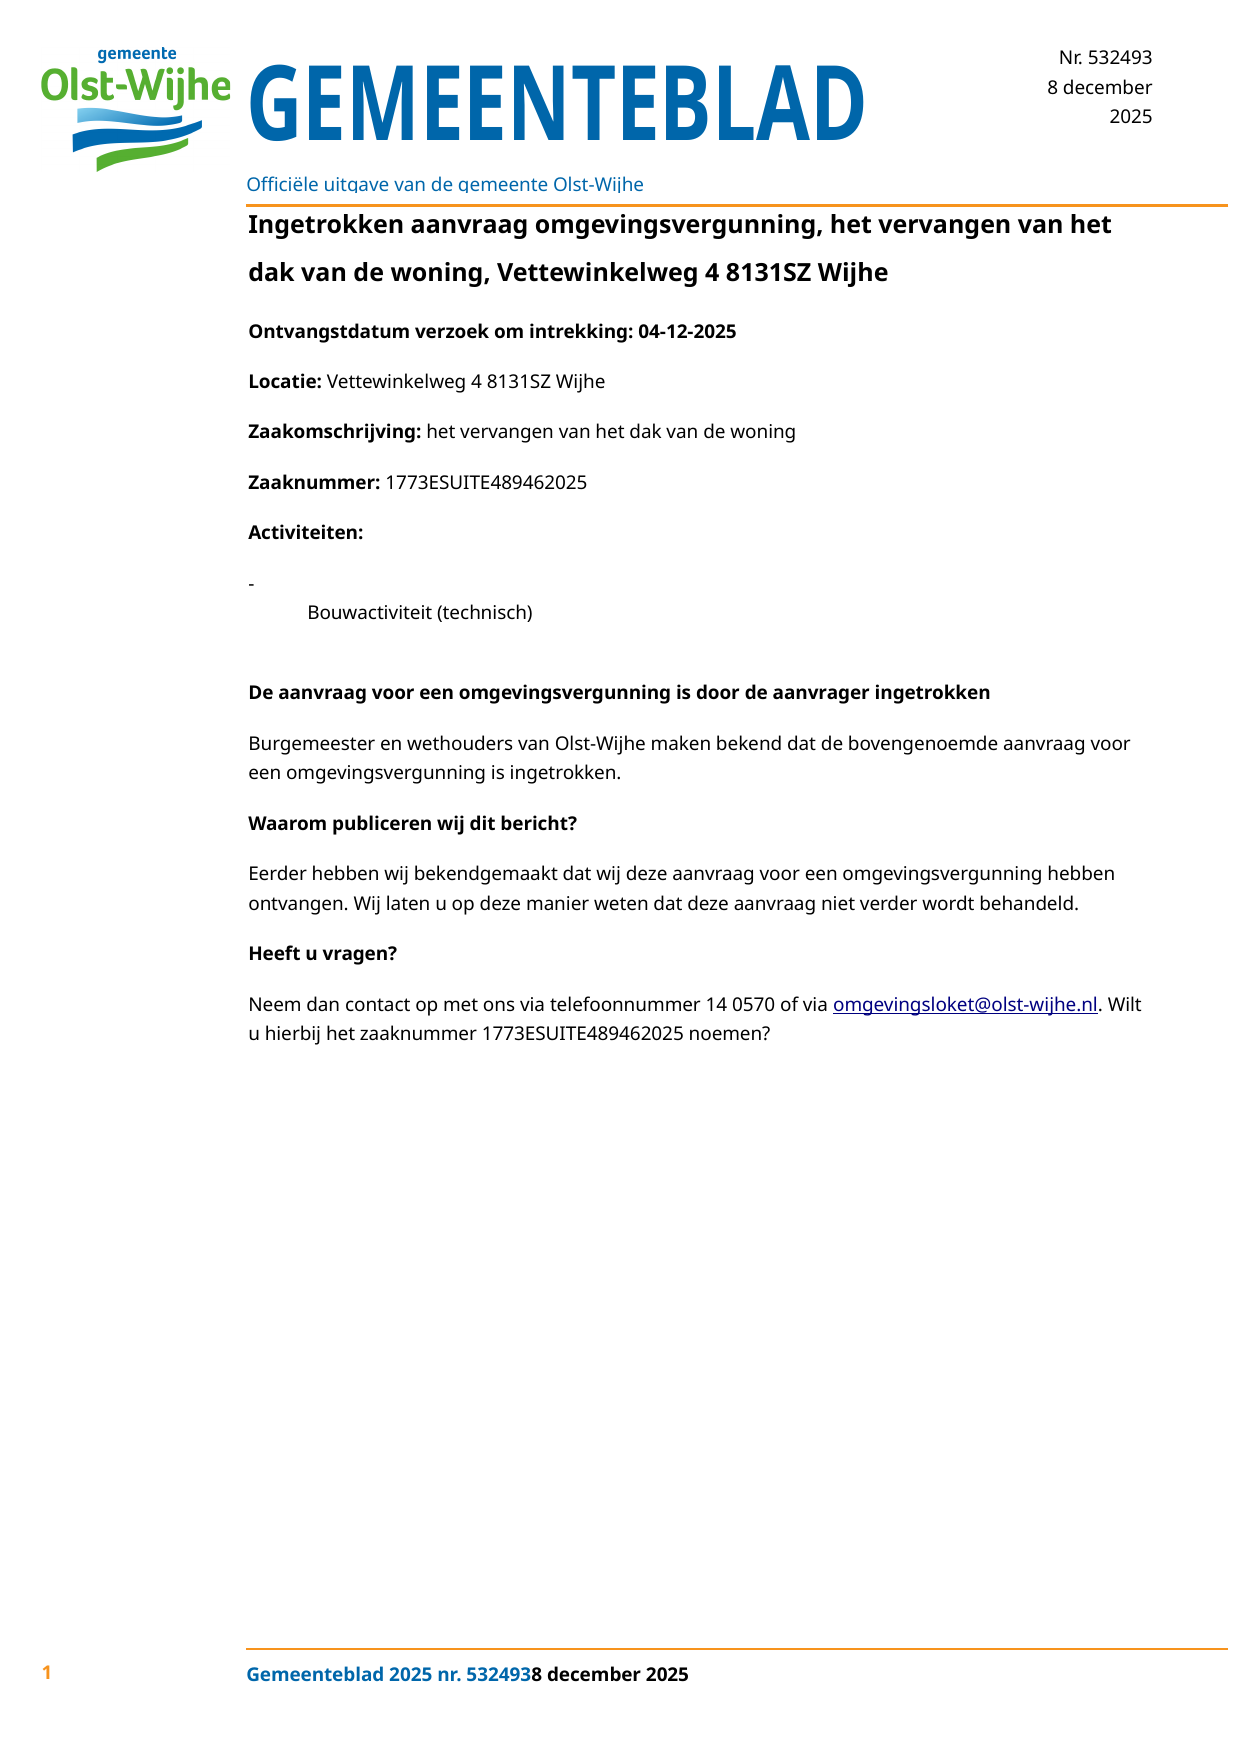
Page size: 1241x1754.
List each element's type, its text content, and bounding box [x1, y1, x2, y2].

text Ingetrokken aanvraag omgevingsvergunning, het vervangen van het dak van de woning, Vettewinkelweg 4 8131SZ Wijhe [248, 207, 1152, 288]
text Heeft u vragen? [248, 940, 1152, 966]
text Activiteiten: [248, 519, 1152, 545]
text Burgemeester en wethouders van Olst-Wijhe maken bekend dat de bovengenoemde aanvraag voor een omgevingsvergunning is ingetrokken. [248, 730, 1152, 785]
text De aanvraag voor een omgevingsvergunning is door de aanvrager ingetrokken [248, 679, 1152, 705]
list Bouwactiviteit (technisch) [248, 599, 1152, 625]
picture [41, 47, 231, 172]
text Zaakomschrijving: het vervangen van het dak van de woning [248, 419, 1152, 444]
text Neem dan contact op met ons via telefoonnummer 14 0570 of via omgevingsloket@olst-wijhe.nl. Wilt u hierbij het zaaknummer 1773ESUITE489462025 noemen? [248, 991, 1152, 1046]
text Locatie: Vettewinkelweg 4 8131SZ Wijhe [248, 368, 1152, 394]
text Ontvangstdatum verzoek om intrekking: 04-12-2025 [248, 318, 1152, 344]
text Eerder hebben wij bekendgemaakt dat wij deze aanvraag voor een omgevingsvergunning hebben ontvangen. Wij laten u op deze manier weten dat deze aanvraag niet verder wordt behandeld. [248, 860, 1152, 916]
text Waarom publiceren wij dit bericht? [248, 810, 1152, 836]
text Zaaknummer: 1773ESUITE489462025 [248, 469, 1152, 495]
